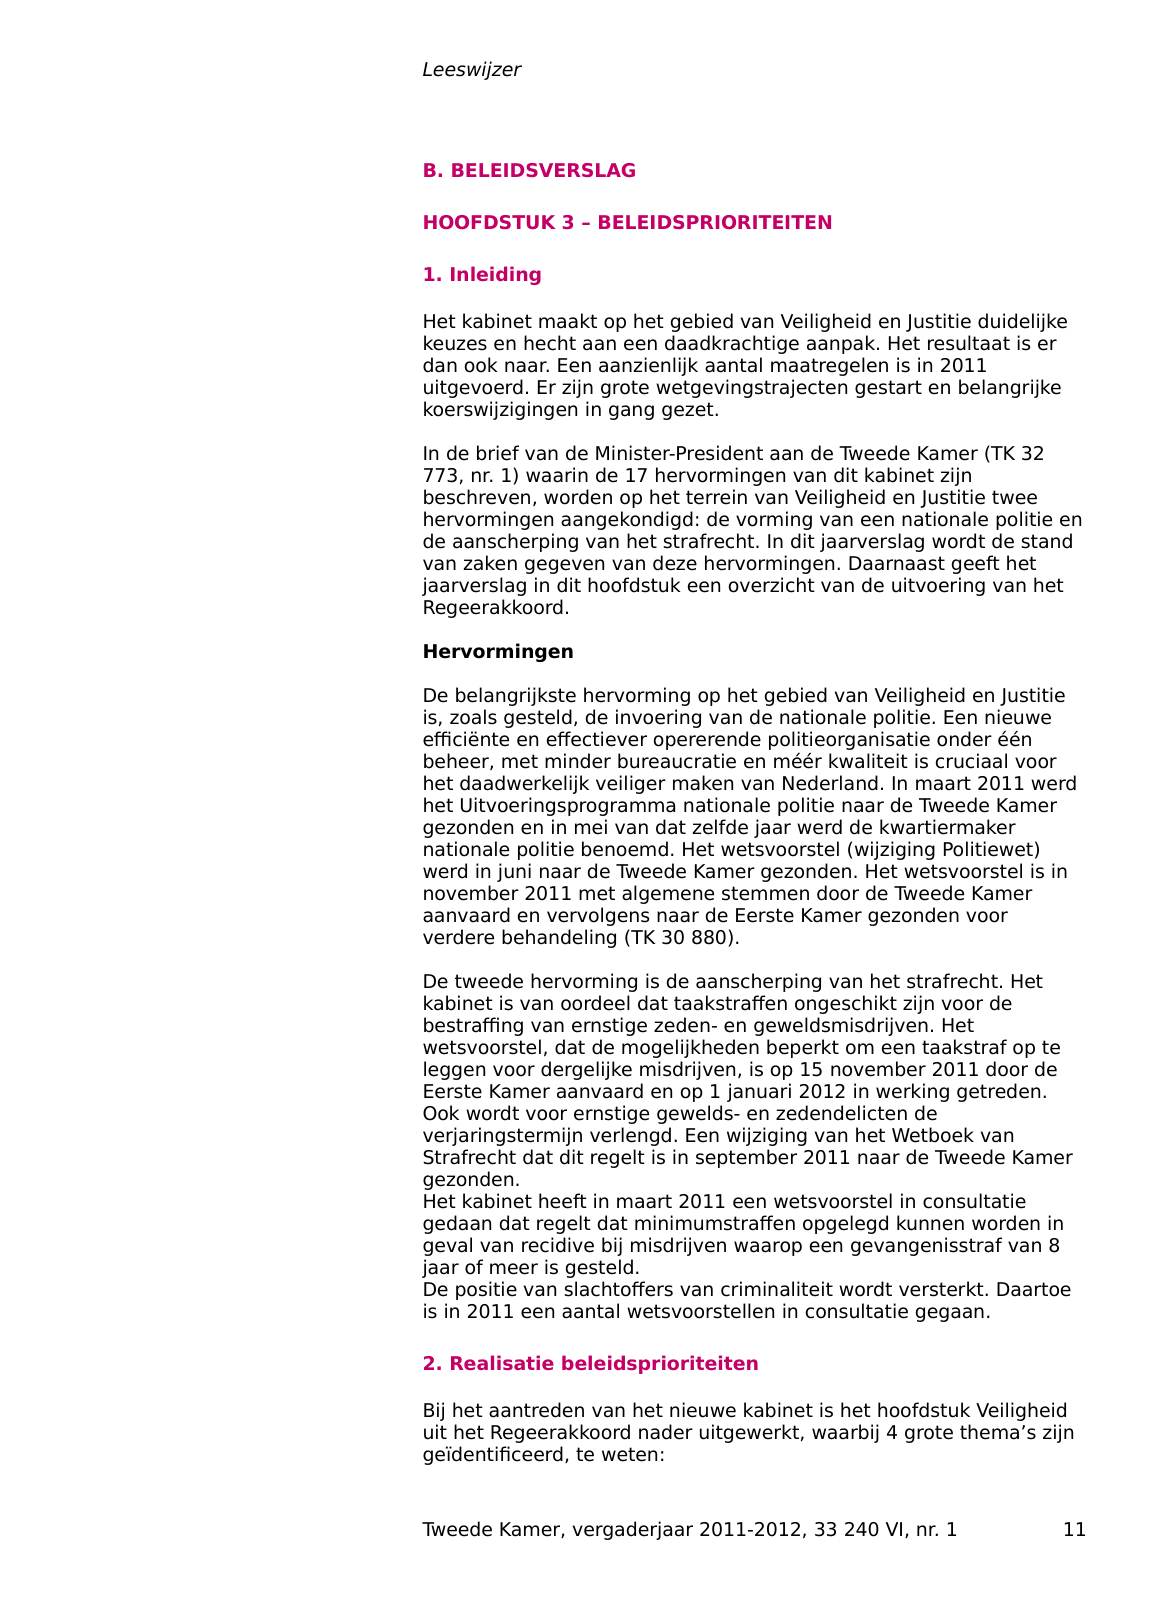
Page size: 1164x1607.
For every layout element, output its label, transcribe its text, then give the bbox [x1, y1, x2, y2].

text De positie van slachtoffers van criminaliteit wordt versterkt. Daartoe is in 2011 een aantal wetsvoorstellen in consultatie gegaan. [422, 1279, 1087, 1323]
text De tweede hervorming is de aanscherping van het strafrecht. Het kabinet is van oordeel dat taakstraffen ongeschikt zijn voor de bestraffing van ernstige zeden- en geweldsmisdrijven. Het wetsvoorstel, dat de mogelijkheden beperkt om een taakstraf op te leggen voor dergelijke misdrijven, is op 15 november 2011 door de Eerste Kamer aanvaard en op 1 januari 2012 in werking getreden. Ook wordt voor ernstige gewelds- en zedendelicten de verjaringstermijn verlengd. Een wijziging van het Wetboek van Strafrecht dat dit regelt is in september 2011 naar de Tweede Kamer gezonden. [422, 971, 1087, 1191]
text Het kabinet heeft in maart 2011 een wetsvoorstel in consultatie gedaan dat regelt dat minimumstraffen opgelegd kunnen worden in geval van recidive bij misdrijven waarop een gevangenisstraf van 8 jaar of meer is gesteld. [422, 1191, 1087, 1279]
text Bij het aantreden van het nieuwe kabinet is het hoofdstuk Veiligheid uit het Regeerakkoord nader uitgewerkt, waarbij 4 grote thema’s zijn geïdentificeerd, te weten: [422, 1400, 1087, 1466]
text Het kabinet maakt op het gebied van Veiligheid en Justitie duidelijke keuzes en hecht aan een daadkrachtige aanpak. Het resultaat is er dan ook naar. Een aanzienlijk aantal maatregelen is in 2011 uitgevoerd. Er zijn grote wetgevingstrajecten gestart en belangrijke koerswijzigingen in gang gezet. [422, 311, 1087, 421]
subtitle HOOFDSTUK 3 – BELEIDSPRIORITEITEN [422, 212, 1087, 234]
subtitle 2. Realisatie beleidsprioriteiten [422, 1353, 1087, 1375]
subtitle 1. Inleiding [422, 264, 1087, 286]
subtitle Hervormingen [422, 641, 1087, 663]
subtitle B. BELEIDSVERSLAG [422, 160, 1087, 182]
text In de brief van de Minister-President aan de Tweede Kamer (TK 32 773, nr. 1) waarin de 17 hervormingen van dit kabinet zijn beschreven, worden op het terrein van Veiligheid en Justitie twee hervormingen aangekondigd: de vorming van een nationale politie en de aanscherping van het strafrecht. In dit jaarverslag wordt de stand van zaken gegeven van deze hervormingen. Daarnaast geeft het jaarverslag in dit hoofdstuk een overzicht van de uitvoering van het Regeerakkoord. [422, 443, 1087, 619]
text De belangrijkste hervorming op het gebied van Veiligheid en Justitie is, zoals gesteld, de invoering van de nationale politie. Een nieuwe efficiënte en effectiever opererende politieorganisatie onder één beheer, met minder bureaucratie en méér kwaliteit is cruciaal voor het daadwerkelijk veiliger maken van Nederland. In maart 2011 werd het Uitvoeringsprogramma nationale politie naar de Tweede Kamer gezonden en in mei van dat zelfde jaar werd de kwartiermaker nationale politie benoemd. Het wetsvoorstel (wijziging Politiewet) werd in juni naar de Tweede Kamer gezonden. Het wetsvoorstel is in november 2011 met algemene stemmen door de Tweede Kamer aanvaard en vervolgens naar de Eerste Kamer gezonden voor verdere behandeling (TK 30 880). [422, 685, 1087, 949]
